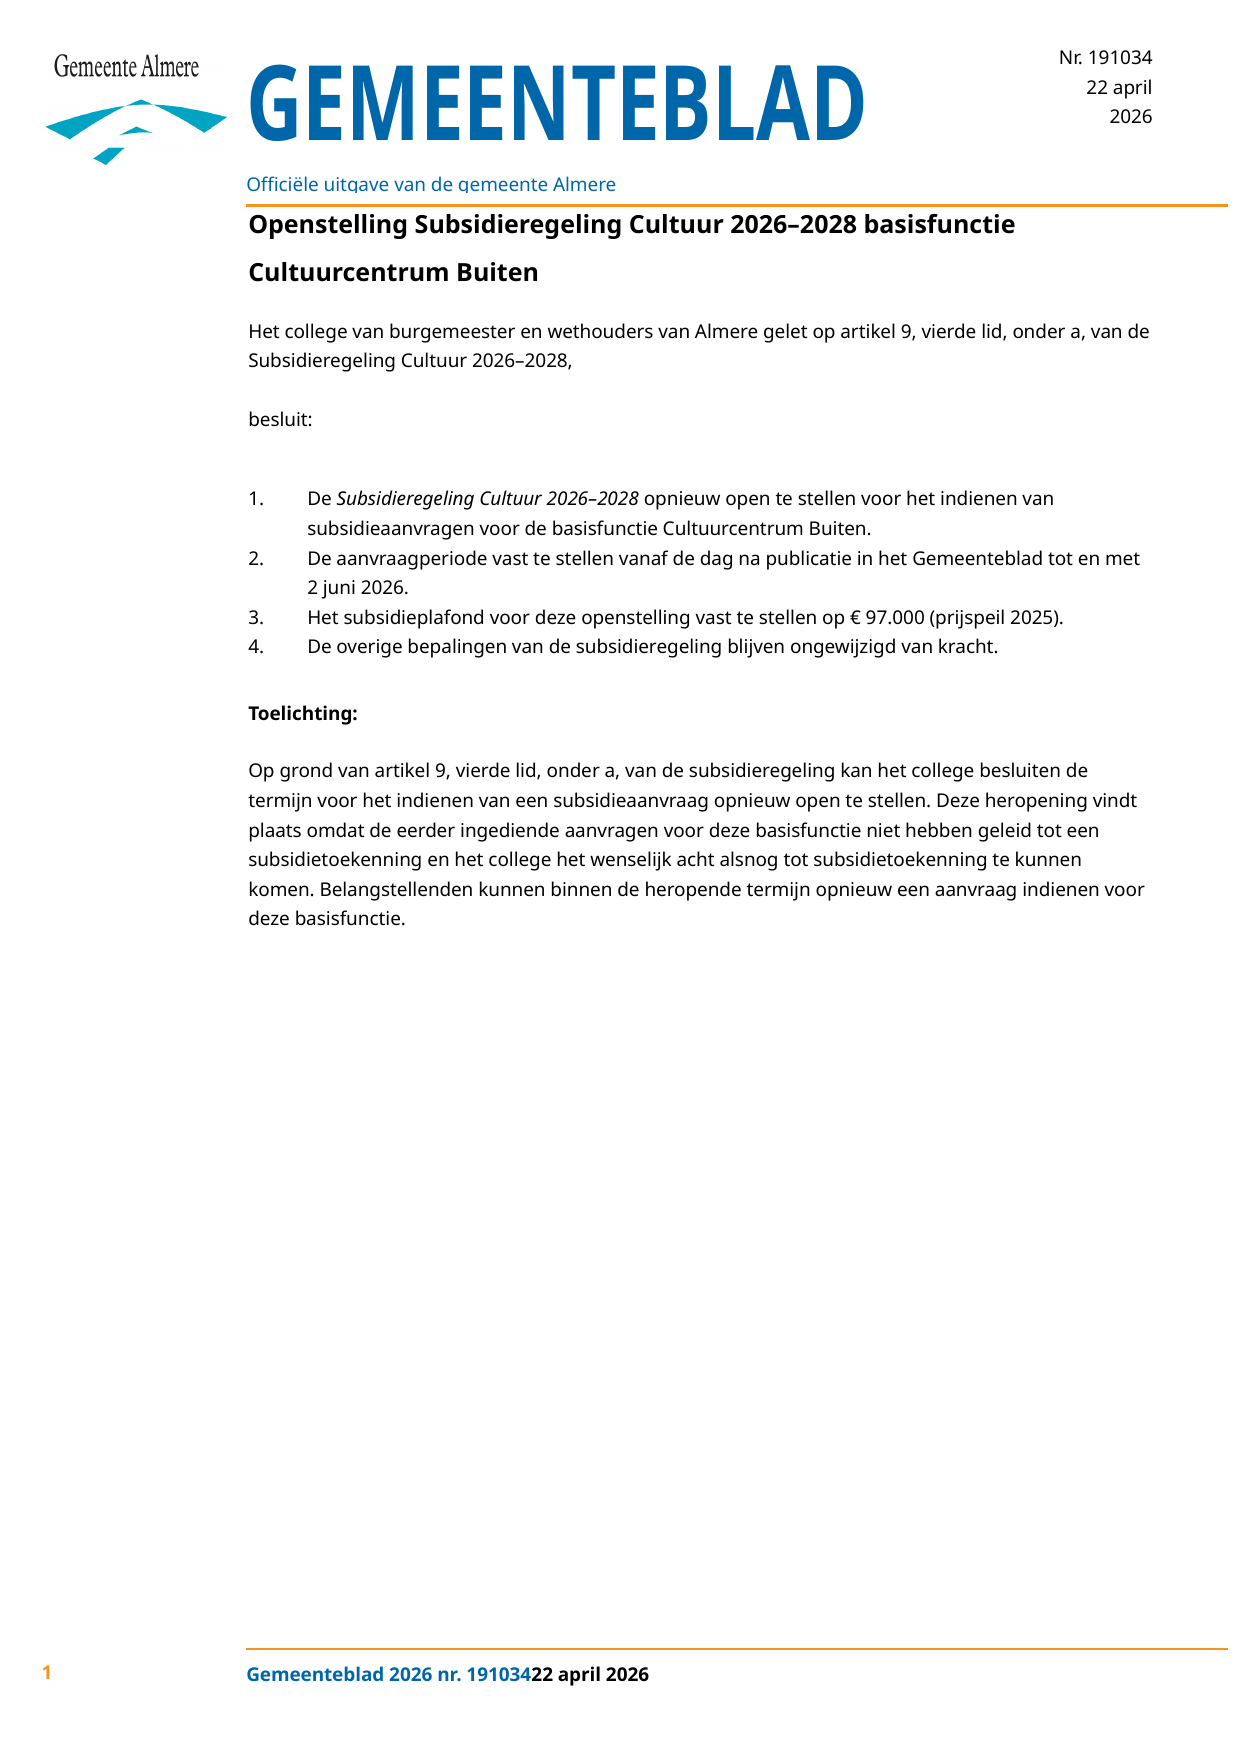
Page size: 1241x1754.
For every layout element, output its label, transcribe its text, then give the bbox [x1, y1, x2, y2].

text Toelichting: [248, 689, 1152, 728]
text Openstelling Subsidieregeling Cultuur 2026–2028 basisfunctie Cultuurcentrum Buiten [248, 207, 1152, 288]
list De aanvraagperiode vast te stellen vanaf de dag na publicatie in het Gemeenteblad tot en met 2 juni 2026. [248, 545, 1152, 600]
text Op grond van artikel 9, vierde lid, onder a, van de subsidieregeling kan het college besluiten de termijn voor het indienen van een subsidieaanvraag opnieuw open te stellen. Deze heropening vindt plaats omdat de eerder ingediende aanvragen voor deze basisfunctie niet hebben geleid tot een subsidietoekenning en het college het wenselijk acht alsnog tot subsidietoekenning te kunnen komen. Belangstellenden kunnen binnen de heropende termijn opnieuw een aanvraag indienen voor deze basisfunctie. [248, 758, 1152, 931]
list Het subsidieplafond voor deze openstelling vast te stellen op € 97.000 (prijspeil 2025). [248, 604, 1152, 629]
text besluit: [248, 407, 1152, 432]
list De Subsidieregeling Cultuur 2026–2028 opnieuw open te stellen voor het indienen van subsidieaanvragen voor de basisfunctie Cultuurcentrum Buiten. [248, 486, 1152, 541]
text Het college van burgemeester en wethouders van Almere gelet op artikel 9, vierde lid, onder a, van de Subsidieregeling Cultuur 2026–2028, [248, 318, 1152, 373]
list De overige bepalingen van de subsidieregeling blijven ongewijzigd van kracht. [248, 633, 1152, 659]
picture [41, 47, 231, 172]
